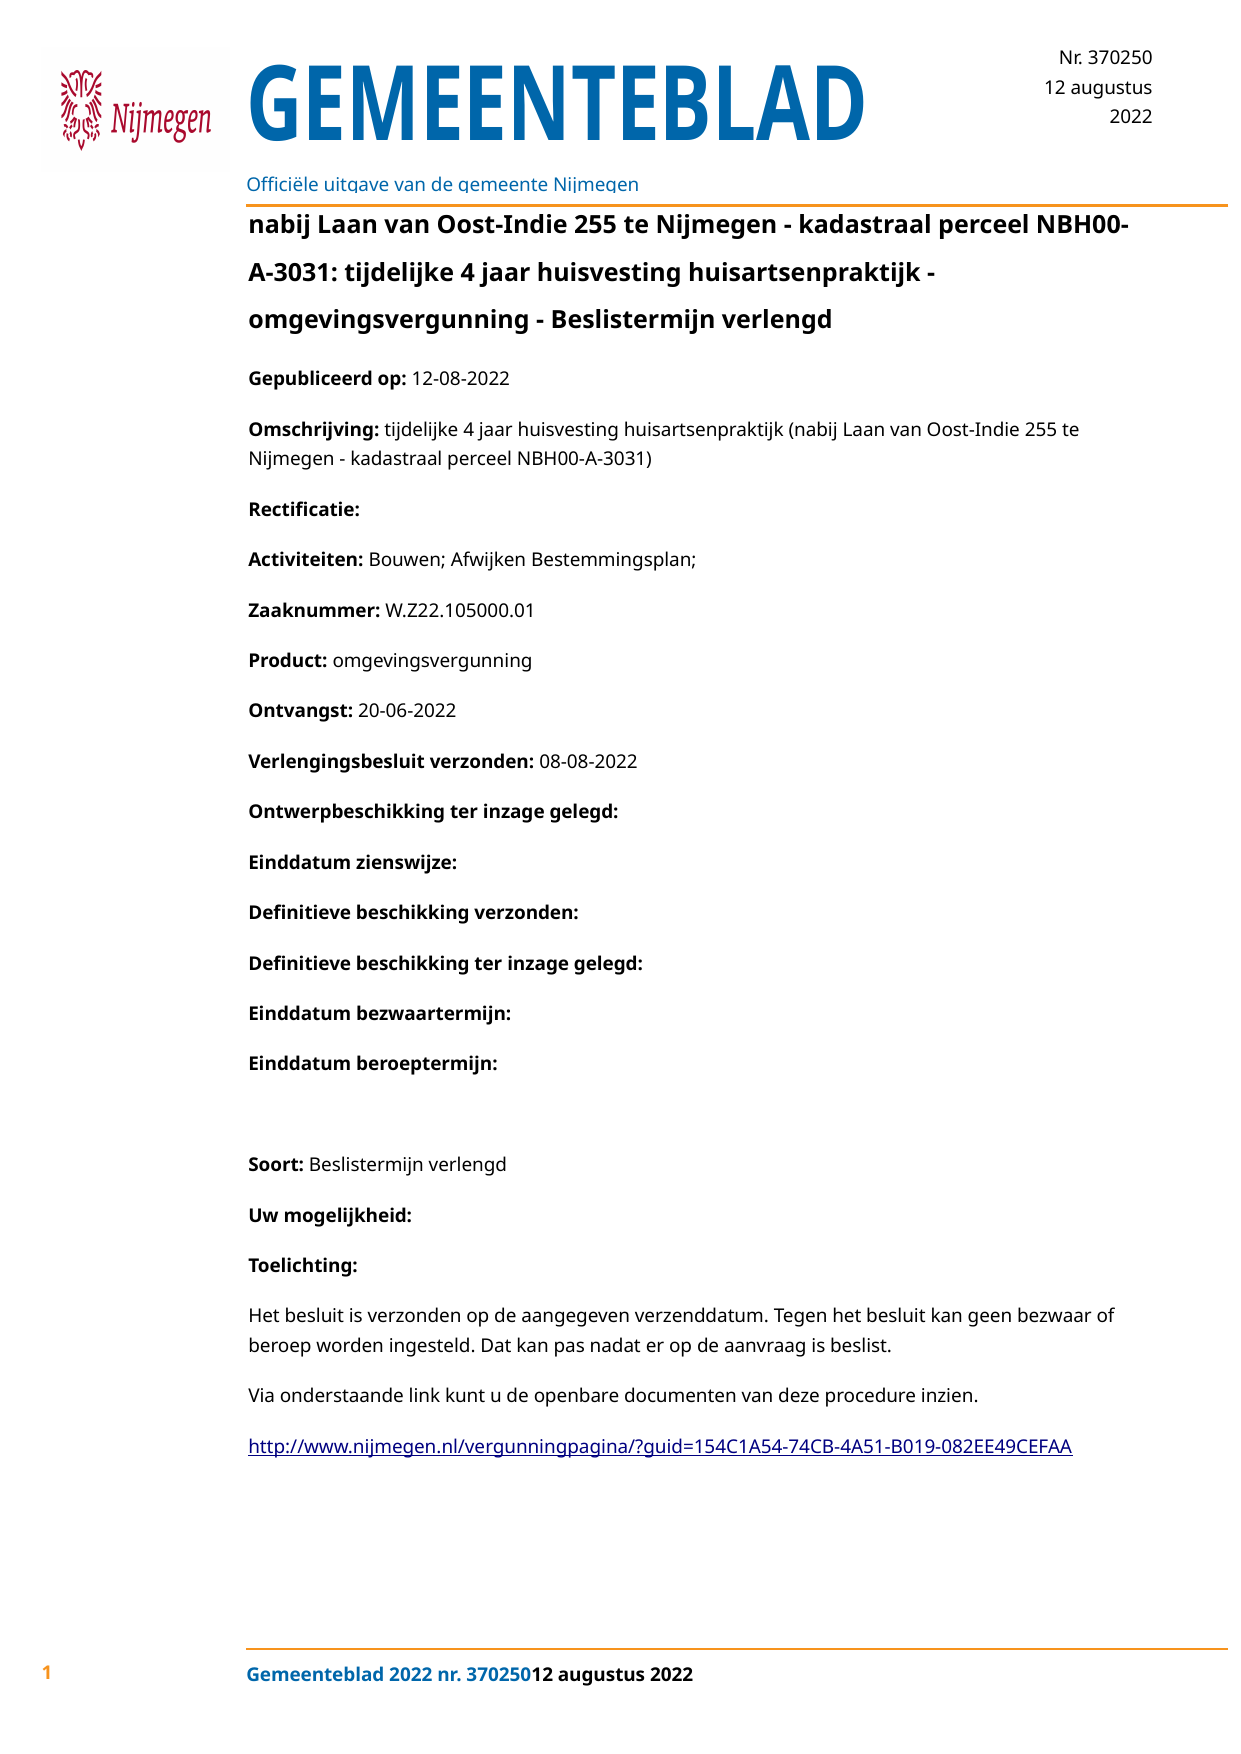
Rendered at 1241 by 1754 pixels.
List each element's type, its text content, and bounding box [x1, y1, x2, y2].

text nabij Laan van Oost-Indie 255 te Nijmegen - kadastraal perceel NBH00-A-3031: tijdelijke 4 jaar huisvesting huisartsenpraktijk - omgevingsvergunning - Beslistermijn verlengd [248, 207, 1152, 336]
text Ontwerpbeschikking ter inzage gelegd: [248, 798, 1152, 824]
text Definitieve beschikking verzonden: [248, 899, 1152, 925]
text Einddatum zienswijze: [248, 849, 1152, 874]
text Soort: Beslistermijn verlengd [248, 1151, 1152, 1177]
text Zaaknummer: W.Z22.105000.01 [248, 597, 1152, 622]
text Toelichting: [248, 1252, 1152, 1278]
text Omschrijving: tijdelijke 4 jaar huisvesting huisartsenpraktijk (nabij Laan van Oost-Indie 255 te Nijmegen - kadastraal perceel NBH00-A-3031) [248, 416, 1152, 471]
text Einddatum bezwaartermijn: [248, 1000, 1152, 1026]
text Ontvangst: 20-06-2022 [248, 698, 1152, 723]
text Via onderstaande link kunt u de openbare documenten van deze procedure inzien. [248, 1383, 1152, 1408]
text Gepubliceerd op: 12-08-2022 [248, 366, 1152, 391]
text Activiteiten: Bouwen; Afwijken Bestemmingsplan; [248, 546, 1152, 572]
picture [41, 47, 231, 172]
text http://www.nijmegen.nl/vergunningpagina/?guid=154C1A54-74CB-4A51-B019-082EE49CEFAA [248, 1433, 1152, 1459]
text Uw mogelijkheid: [248, 1202, 1152, 1227]
text Het besluit is verzonden op de aangegeven verzenddatum. Tegen het besluit kan geen bezwaar of beroep worden ingesteld. Dat kan pas nadat er op de aanvraag is beslist. [248, 1303, 1152, 1358]
text Rectificatie: [248, 496, 1152, 522]
text Einddatum beroeptermijn: [248, 1051, 1152, 1076]
text Definitieve beschikking ter inzage gelegd: [248, 950, 1152, 975]
text Product: omgevingsvergunning [248, 647, 1152, 673]
text Verlengingsbesluit verzonden: 08-08-2022 [248, 748, 1152, 774]
